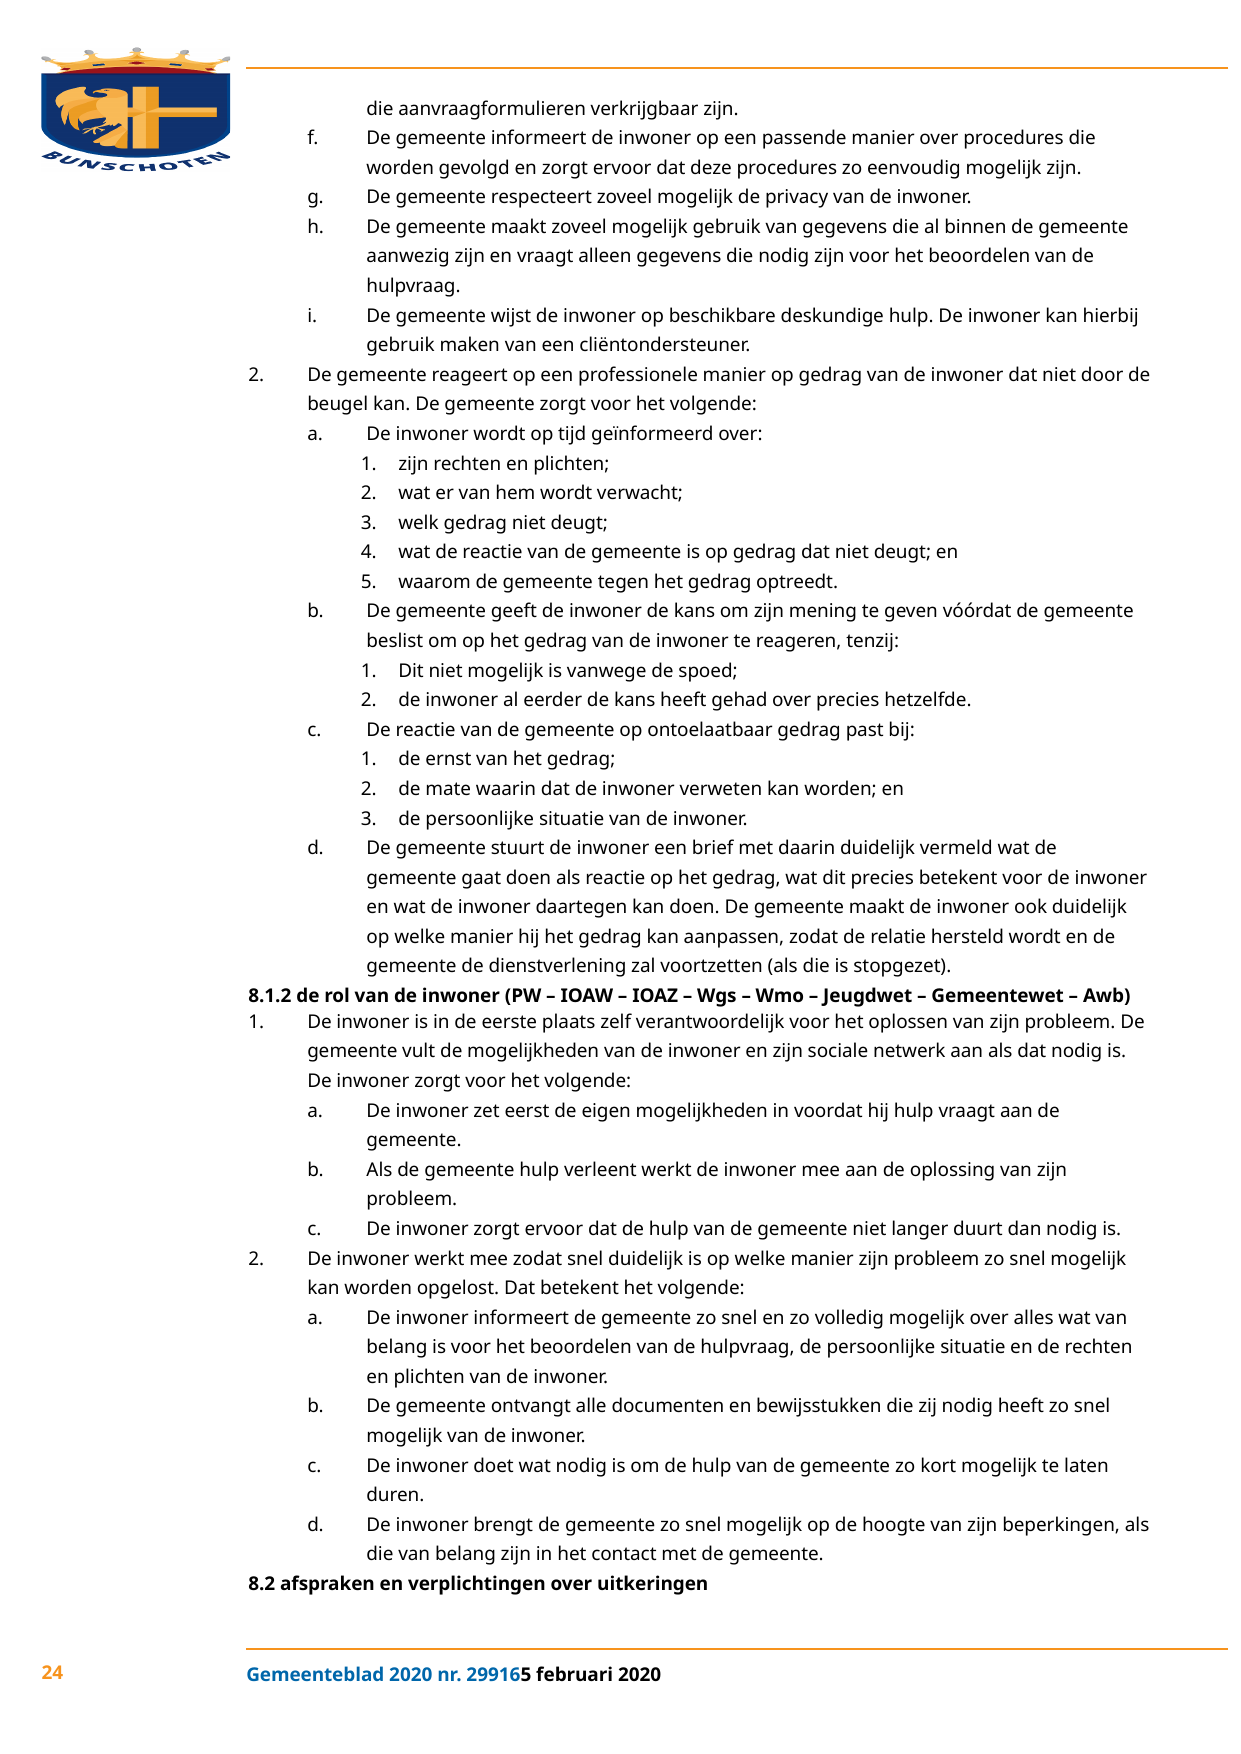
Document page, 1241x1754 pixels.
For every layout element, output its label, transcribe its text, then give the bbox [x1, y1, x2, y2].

list wat de reactie van de gemeente is op gedrag dat niet deugt; en [361, 538, 1152, 564]
list De gemeente maakt zoveel mogelijk gebruik van gegevens die al binnen de gemeente aanwezig zijn en vraagt alleen gegevens die nodig zijn voor het beoordelen van de hulpvraag. [307, 213, 1152, 298]
list welk gedrag niet deugt; [361, 509, 1152, 535]
list die aanvraagformulieren verkrijgbaar zijn. [307, 95, 1152, 121]
list De inwoner brengt de gemeente zo snel mogelijk op de hoogte van zijn beperkingen, als die van belang zijn in het contact met de gemeente. [307, 1511, 1152, 1566]
list De inwoner zet eerst de eigen mogelijkheden in voordat hij hulp vraagt aan de gemeente. [307, 1097, 1152, 1152]
list waarom de gemeente tegen het gedrag optreedt. [361, 568, 1152, 594]
list De gemeente informeert de inwoner op een passende manier over procedures die worden gevolgd en zorgt ervoor dat deze procedures zo eenvoudig mogelijk zijn. [307, 124, 1152, 180]
list de inwoner al eerder de kans heeft gehad over precies hetzelfde. [361, 686, 1152, 712]
list zijn rechten en plichten; [361, 450, 1152, 476]
picture [41, 47, 231, 172]
list Als de gemeente hulp verleent werkt de inwoner mee aan de oplossing van zijn probleem. [307, 1156, 1152, 1211]
list De inwoner werkt mee zodat snel duidelijk is op welke manier zijn probleem zo snel mogelijk kan worden opgelost. Dat betekent het volgende: [248, 1245, 1152, 1300]
list de persoonlijke situatie van de inwoner. [361, 805, 1152, 831]
list De inwoner wordt op tijd geïnformeerd over: [307, 420, 1152, 446]
list wat er van hem wordt verwacht; [361, 479, 1152, 505]
list De gemeente stuurt de inwoner een brief met daarin duidelijk vermeld wat de gemeente gaat doen als reactie op het gedrag, wat dit precies betekent voor de inwoner en wat de inwoner daartegen kan doen. De gemeente maakt de inwoner ook duidelijk op welke manier hij het gedrag kan aanpassen, zodat de relatie hersteld wordt en de gemeente de dienstverlening zal voortzetten (als die is stopgezet). [307, 834, 1152, 978]
list De reactie van de gemeente op ontoelaatbaar gedrag past bij: [307, 716, 1152, 742]
list De gemeente ontvangt alle documenten en bewijsstukken die zij nodig heeft zo snel mogelijk van de inwoner. [307, 1393, 1152, 1448]
list De gemeente wijst de inwoner op beschikbare deskundige hulp. De inwoner kan hierbij gebruik maken van een cliëntondersteuner. [307, 302, 1152, 357]
list De inwoner zorgt ervoor dat de hulp van de gemeente niet langer duurt dan nodig is. [307, 1215, 1152, 1241]
list De gemeente reageert op een professionele manier op gedrag van de inwoner dat niet door de beugel kan. De gemeente zorgt voor het volgende: [248, 361, 1152, 416]
text 8.2 afspraken en verplichtingen over uitkeringen [248, 1570, 1152, 1596]
list de ernst van het gedrag; [361, 746, 1152, 771]
list De gemeente respecteert zoveel mogelijk de privacy van de inwoner. [307, 183, 1152, 209]
list De inwoner doet wat nodig is om de hulp van de gemeente zo kort mogelijk te laten duren. [307, 1452, 1152, 1507]
list De gemeente geeft de inwoner de kans om zijn mening te geven vóórdat de gemeente beslist om op het gedrag van de inwoner te reageren, tenzij: [307, 598, 1152, 653]
text 8.1.2 de rol van de inwoner (PW – IOAW – IOAZ – Wgs – Wmo – Jeugdwet – Gemeentewet – Awb) [248, 982, 1152, 1008]
list De inwoner is in de eerste plaats zelf verantwoordelijk voor het oplossen van zijn probleem. De gemeente vult de mogelijkheden van de inwoner en zijn sociale netwerk aan als dat nodig is. De inwoner zorgt voor het volgende: [248, 1008, 1152, 1093]
list Dit niet mogelijk is vanwege de spoed; [361, 657, 1152, 683]
list De inwoner informeert de gemeente zo snel en zo volledig mogelijk over alles wat van belang is voor het beoordelen van de hulpvraag, de persoonlijke situatie en de rechten en plichten van de inwoner. [307, 1304, 1152, 1389]
list de mate waarin dat de inwoner verweten kan worden; en [361, 775, 1152, 801]
